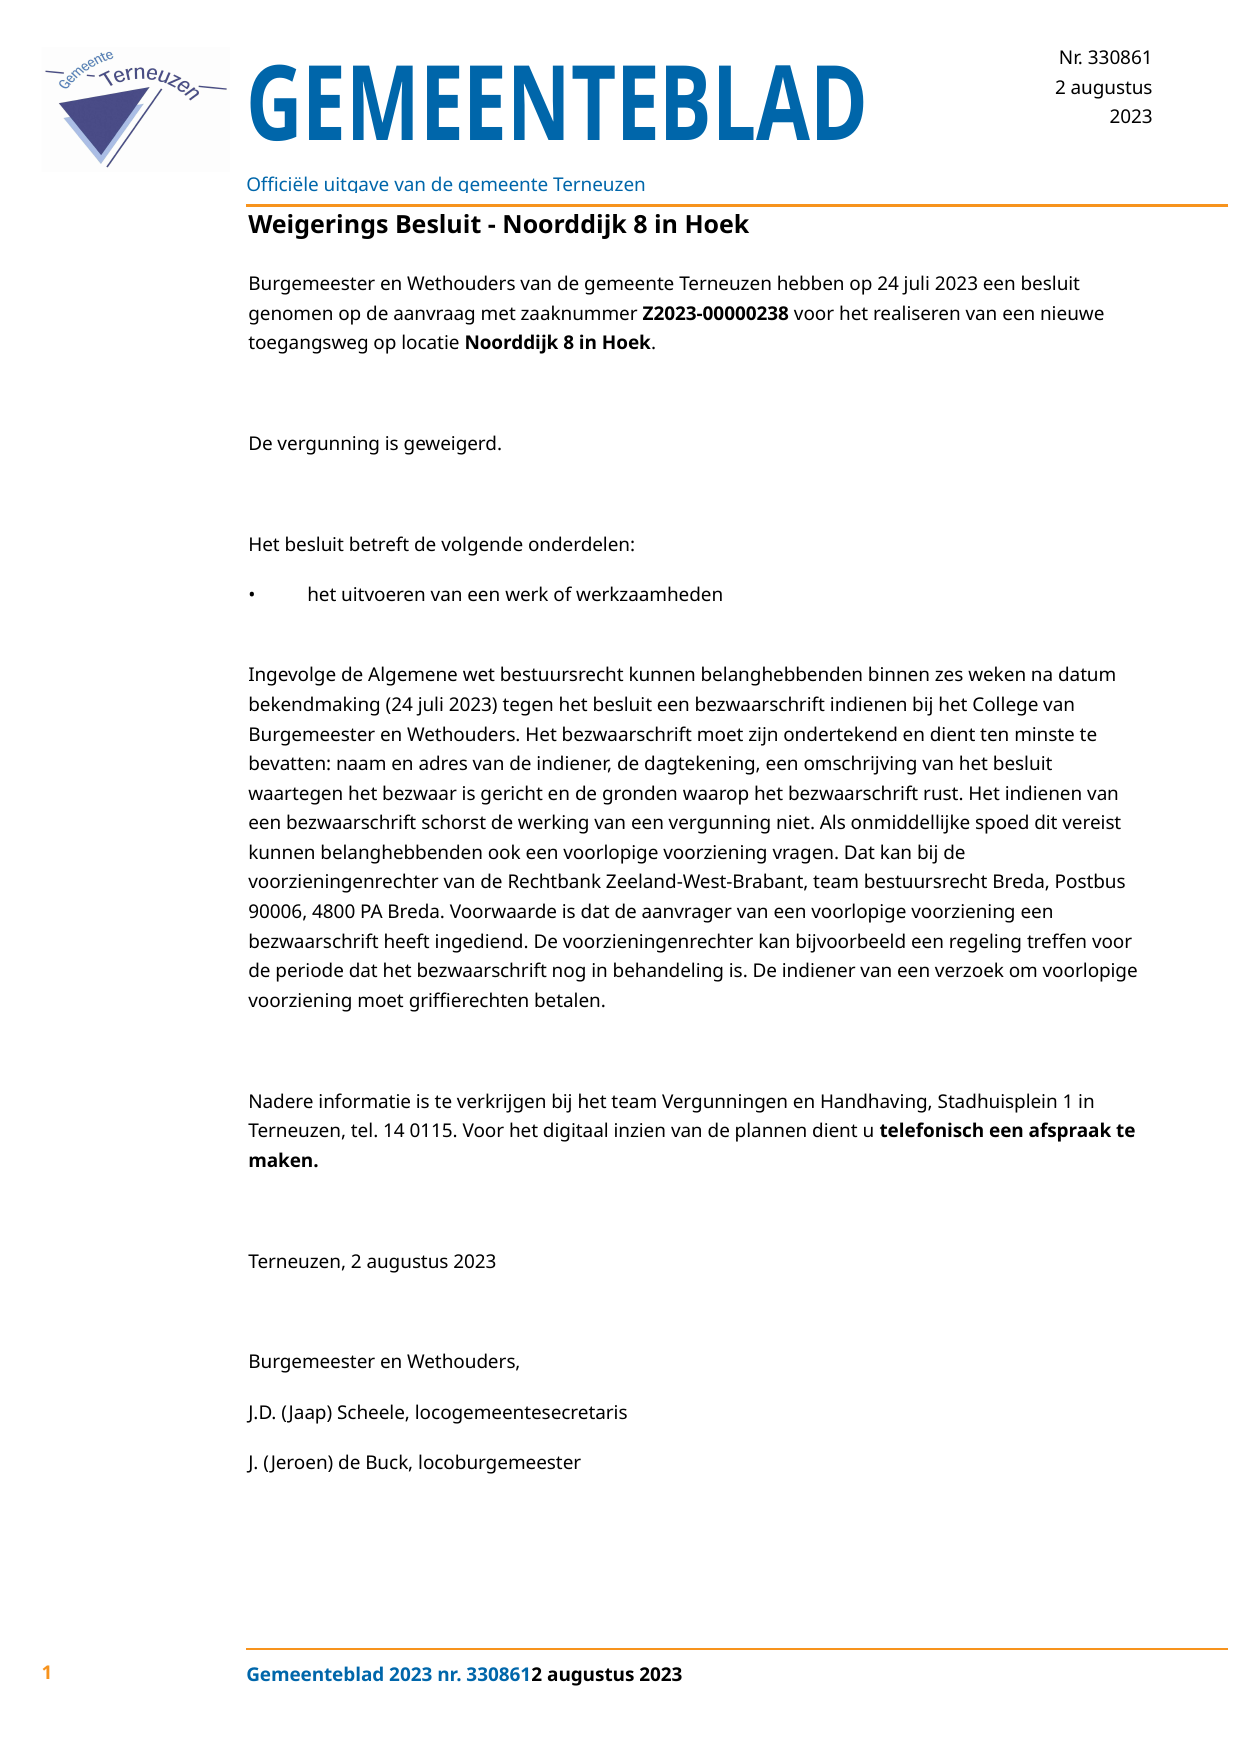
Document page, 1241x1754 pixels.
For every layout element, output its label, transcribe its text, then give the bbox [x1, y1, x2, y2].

text Burgemeester en Wethouders, [248, 1349, 1152, 1374]
text De vergunning is geweigerd. [248, 430, 1152, 456]
text J.D. (Jaap) Scheele, locogemeentesecretaris [248, 1399, 1152, 1425]
text Weigerings Besluit - Noorddijk 8 in Hoek [248, 207, 1152, 241]
text Burgemeester en Wethouders van de gemeente Terneuzen hebben op 24 juli 2023 een besluit genomen op de aanvraag met zaaknummer Z2023-00000238 voor het realiseren van een nieuwe toegangsweg op locatie Noorddijk 8 in Hoek. [248, 270, 1152, 355]
list het uitvoeren van een werk of werkzaamheden [248, 582, 1152, 607]
text Nadere informatie is te verkrijgen bij het team Vergunningen en Handhaving, Stadhuisplein 1 in Terneuzen, tel. 14 0115. Voor het digitaal inzien van de plannen dient u telefonisch een afspraak te maken. [248, 1088, 1152, 1173]
text Het besluit betreft de volgende onderdelen: [248, 531, 1152, 557]
text Ingevolge de Algemene wet bestuursrecht kunnen belanghebbenden binnen zes weken na datum bekendmaking (24 juli 2023) tegen het besluit een bezwaarschrift indienen bij het College van Burgemeester en Wethouders. Het bezwaarschrift moet zijn ondertekend en dient ten minste te bevatten: naam en adres van de indiener, de dagtekening, een omschrijving van het besluit waartegen het bezwaar is gericht en de gronden waarop het bezwaarschrift rust. Het indienen van een bezwaarschrift schorst de werking van een vergunning niet. Als onmiddellijke spoed dit vereist kunnen belanghebbenden ook een voorlopige voorziening vragen. Dat kan bij de voorzieningenrechter van de Rechtbank Zeeland-West-Brabant, team bestuursrecht Breda, Postbus 90006, 4800 PA Breda. Voorwaarde is dat de aanvrager van een voorlopige voorziening een bezwaarschrift heeft ingediend. De voorzieningenrechter kan bijvoorbeeld een regeling treffen voor de periode dat het bezwaarschrift nog in behandeling is. De indiener van een verzoek om voorlopige voorziening moet griffierechten betalen. [248, 662, 1152, 1013]
text Terneuzen, 2 augustus 2023 [248, 1248, 1152, 1273]
picture [41, 47, 231, 172]
text J. (Jeroen) de Buck, locoburgemeester [248, 1449, 1152, 1475]
